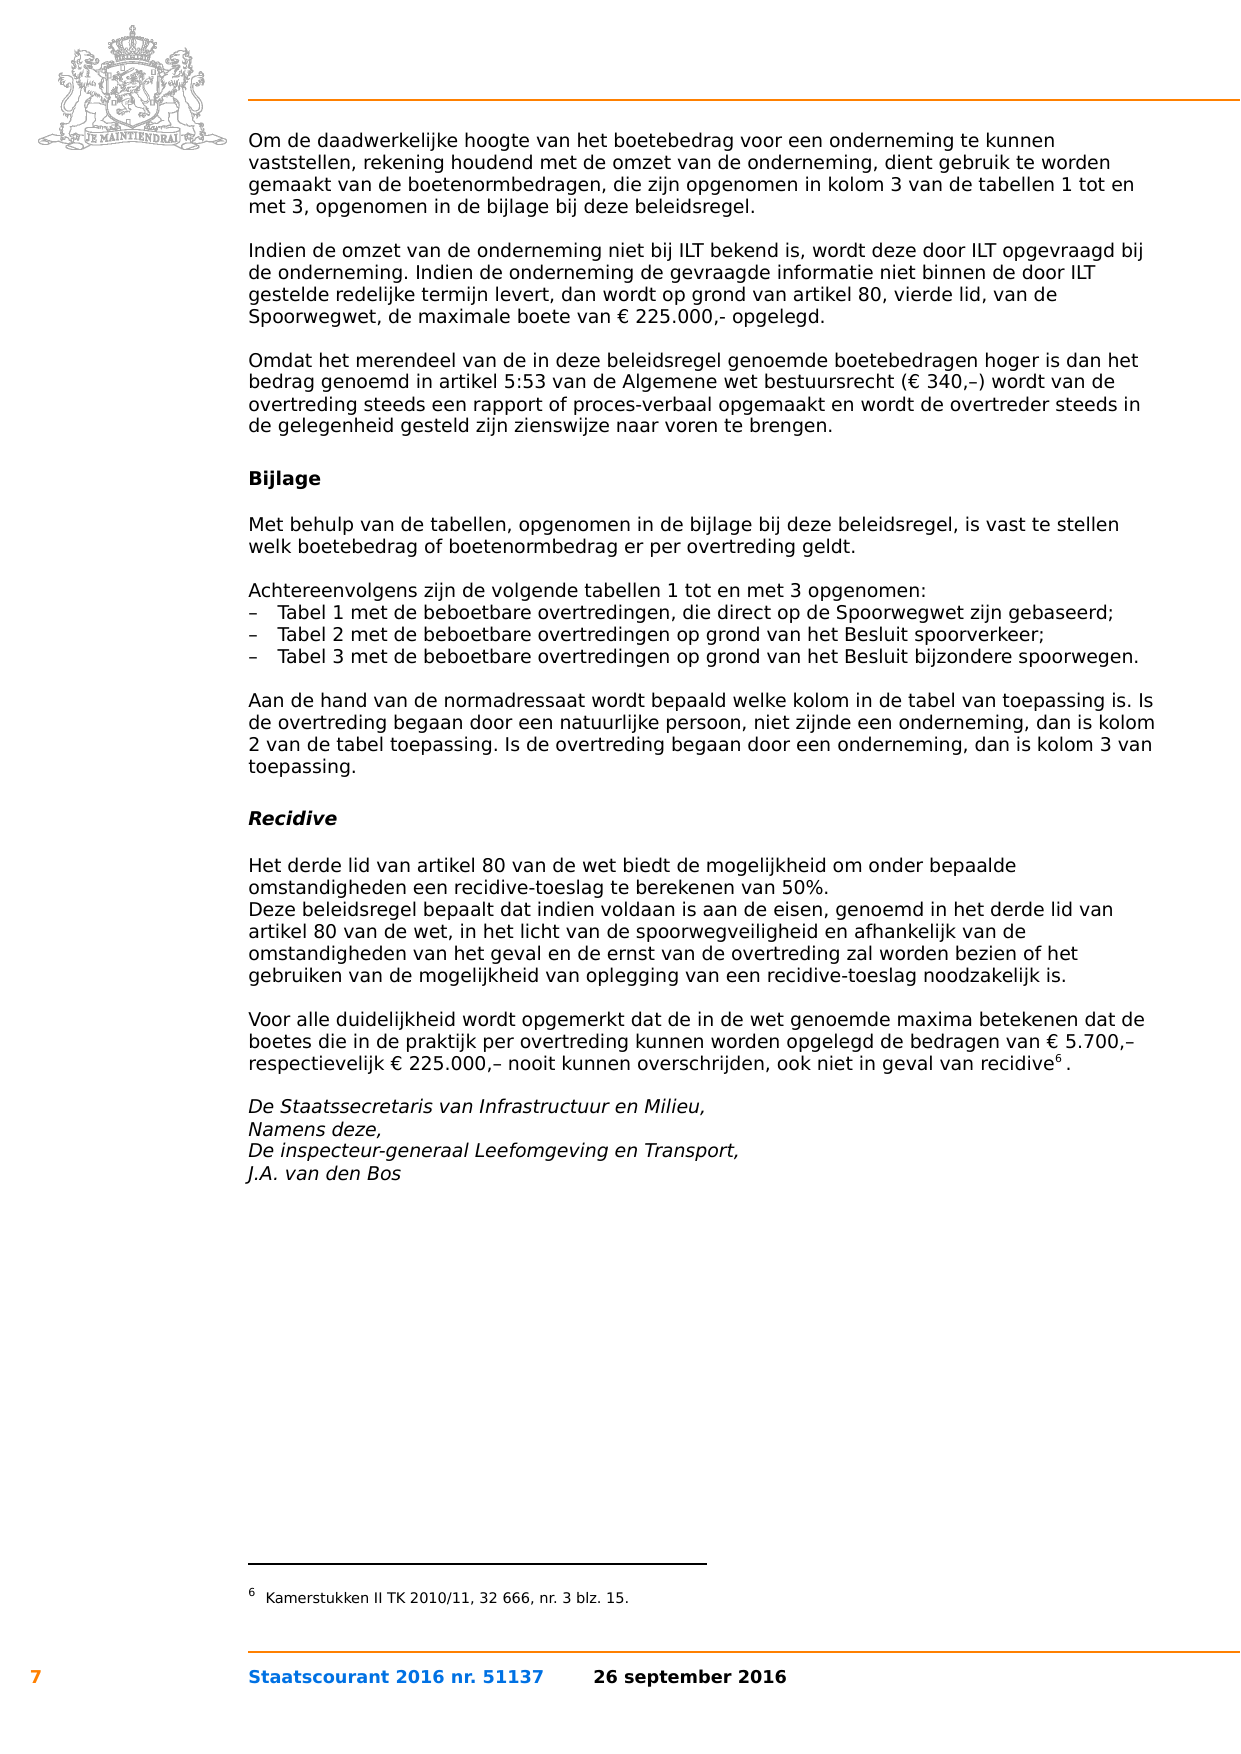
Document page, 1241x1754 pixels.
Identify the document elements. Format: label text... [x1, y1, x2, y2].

text Achtereenvolgens zijn de volgende tabellen 1 tot en met 3 opgenomen: [248, 580, 1163, 602]
text – Tabel 2 met de beboetbare overtredingen op grond van het Besluit spoorverkeer; [248, 624, 1163, 646]
text Kamerstukken II TK 2010/11, 32 666, nr. 3 blz. 15. [248, 1586, 1163, 1608]
text Indien de omzet van de onderneming niet bij ILT bekend is, wordt deze door ILT opgevraagd bij de onderneming. Indien de onderneming de gevraagde informatie niet binnen de door ILT gestelde redelijke termijn levert, dan wordt op grond van artikel 80, vierde lid, van de Spoorwegwet, de maximale boete van € 225.000,- opgelegd. [248, 240, 1163, 328]
text Deze beleidsregel bepaalt dat indien voldaan is aan de eisen, genoemd in het derde lid van artikel 80 van de wet, in het licht van de spoorwegveiligheid en afhankelijk van de omstandigheden van het geval en de ernst van de overtreding zal worden bezien of het gebruiken van de mogelijkheid van oplegging van een recidive-toeslag noodzakelijk is. [248, 899, 1163, 987]
text Het derde lid van artikel 80 van de wet biedt de mogelijkheid om onder bepaalde omstandigheden een recidive-toeslag te berekenen van 50%. [248, 855, 1163, 899]
text Omdat het merendeel van de in deze beleidsregel genoemde boetebedragen hoger is dan het bedrag genoemd in artikel 5:53 van de Algemene wet bestuursrecht (€ 340,–) wordt van de overtreding steeds een rapport of proces-verbaal opgemaakt en wordt de overtreder steeds in de gelegenheid gesteld zijn zienswijze naar voren te brengen. [248, 349, 1163, 437]
text Voor alle duidelijkheid wordt opgemerkt dat de in de wet genoemde maxima betekenen dat de boetes die in de praktijk per overtreding kunnen worden opgelegd de bedragen van € 5.700,– respectievelijk € 225.000,– nooit kunnen overschrijden, ook niet in geval van recidive. [248, 1009, 1163, 1074]
text De Staatssecretaris van Infrastructuur en Milieu, Namens deze, De inspecteur-generaal Leefomgeving en Transport, J.A. van den Bos [248, 1096, 1163, 1184]
picture [38, 25, 227, 150]
text Aan de hand van de normadressaat wordt bepaald welke kolom in de tabel van toepassing is. Is de overtreding begaan door een natuurlijke persoon, niet zijnde een onderneming, dan is kolom 2 van de tabel toepassing. Is de overtreding begaan door een onderneming, dan is kolom 3 van toepassing. [248, 690, 1163, 778]
text – Tabel 3 met de beboetbare overtredingen op grond van het Besluit bijzondere spoorwegen. [248, 646, 1163, 668]
subtitle Bijlage [248, 467, 1163, 489]
text – Tabel 1 met de beboetbare overtredingen, die direct op de Spoorwegwet zijn gebaseerd; [248, 602, 1163, 624]
subtitle Recidive [248, 808, 1163, 830]
text Met behulp van de tabellen, opgenomen in de bijlage bij deze beleidsregel, is vast te stellen welk boetebedrag of boetenormbedrag er per overtreding geldt. [248, 514, 1163, 558]
text Om de daadwerkelijke hoogte van het boetebedrag voor een onderneming te kunnen vaststellen, rekening houdend met de omzet van de onderneming, dient gebruik te worden gemaakt van de boetenormbedragen, die zijn opgenomen in kolom 3 van de tabellen 1 tot en met 3, opgenomen in de bijlage bij deze beleidsregel. [248, 130, 1163, 218]
